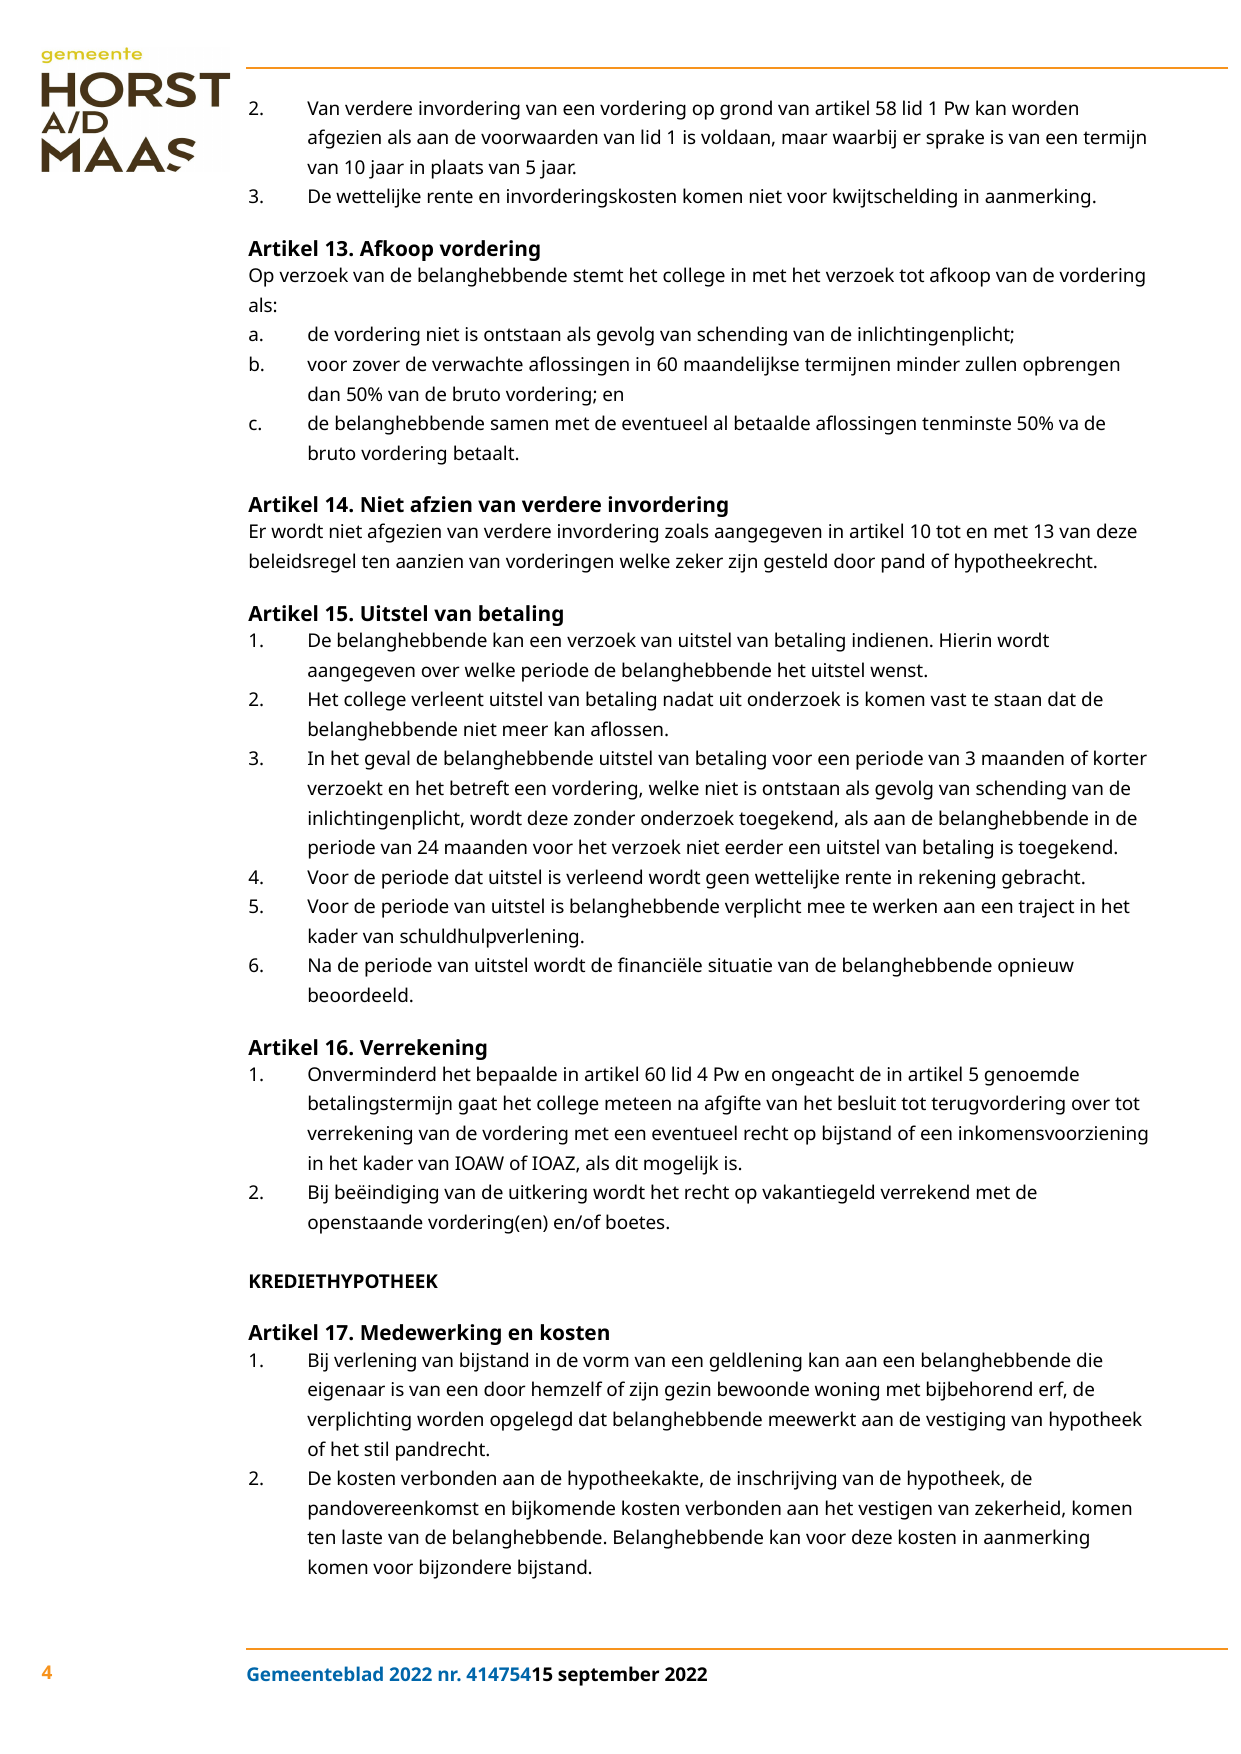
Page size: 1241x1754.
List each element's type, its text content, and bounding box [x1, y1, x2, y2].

list Bij verlening van bijstand in de vorm van een geldlening kan aan een belanghebbende die eigenaar is van een door hemzelf of zijn gezin bewoonde woning met bijbehorend erf, de verplichting worden opgelegd dat belanghebbende meewerkt aan de vestiging van hypotheek of het stil pandrecht. [248, 1347, 1152, 1461]
list voor zover de verwachte aflossingen in 60 maandelijkse termijnen minder zullen opbrengen dan 50% van de bruto vordering; en [248, 351, 1152, 406]
list de belanghebbende samen met de eventueel al betaalde aflossingen tenminste 50% va de bruto vordering betaalt. [248, 410, 1152, 466]
text Er wordt niet afgezien van verdere invordering zoals aangegeven in artikel 10 tot en met 13 van deze beleidsregel ten aanzien van vorderingen welke zeker zijn gesteld door pand of hypotheekrecht. [248, 519, 1152, 574]
list Van verdere invordering van een vordering op grond van artikel 58 lid 1 Pw kan worden afgezien als aan de voorwaarden van lid 1 is voldaan, maar waarbij er sprake is van een termijn van 10 jaar in plaats van 5 jaar. [248, 95, 1152, 180]
text Artikel 13. Afkoop vordering [248, 234, 1152, 262]
list Het college verleent uitstel van betaling nadat uit onderzoek is komen vast te staan dat de belanghebbende niet meer kan aflossen. [248, 686, 1152, 742]
list De belanghebbende kan een verzoek van uitstel van betaling indienen. Hierin wordt aangegeven over welke periode de belanghebbende het uitstel wenst. [248, 627, 1152, 682]
list Voor de periode van uitstel is belanghebbende verplicht mee te werken aan een traject in het kader van schuldhulpverlening. [248, 893, 1152, 949]
list Bij beëindiging van de uitkering wordt het recht op vakantiegeld verrekend met de openstaande vordering(en) en/of boetes. [248, 1179, 1152, 1235]
list De wettelijke rente en invorderingskosten komen niet voor kwijtschelding in aanmerking. [248, 183, 1152, 209]
list de vordering niet is ontstaan als gevolg van schending van de inlichtingenplicht; [248, 322, 1152, 347]
list Onverminderd het bepaalde in artikel 60 lid 4 Pw en ongeacht de in artikel 5 genoemde betalingstermijn gaat het college meteen na afgifte van het besluit tot terugvordering over tot verrekening van de vordering met een eventueel recht op bijstand of een inkomensvoorziening in het kader van IOAW of IOAZ, als dit mogelijk is. [248, 1061, 1152, 1176]
text KREDIETHYPOTHEEK [248, 1268, 1152, 1294]
text Artikel 14. Niet afzien van verdere invordering [248, 490, 1152, 519]
text Artikel 15. Uitstel van betaling [248, 599, 1152, 627]
list Na de periode van uitstel wordt de financiële situatie van de belanghebbende opnieuw beoordeeld. [248, 953, 1152, 1008]
picture [41, 47, 231, 172]
list De kosten verbonden aan de hypotheekakte, de inschrijving van de hypotheek, de pandovereenkomst en bijkomende kosten verbonden aan het vestigen van zekerheid, komen ten laste van de belanghebbende. Belanghebbende kan voor deze kosten in aanmerking komen voor bijzondere bijstand. [248, 1465, 1152, 1580]
list Voor de periode dat uitstel is verleend wordt geen wettelijke rente in rekening gebracht. [248, 864, 1152, 889]
text Artikel 17. Medewerking en kosten [248, 1318, 1152, 1347]
text Artikel 16. Verrekening [248, 1033, 1152, 1061]
list In het geval de belanghebbende uitstel van betaling voor een periode van 3 maanden of korter verzoekt en het betreft een vordering, welke niet is ontstaan als gevolg van schending van de inlichtingenplicht, wordt deze zonder onderzoek toegekend, als aan de belanghebbende in de periode van 24 maanden voor het verzoek niet eerder een uitstel van betaling is toegekend. [248, 746, 1152, 860]
text Op verzoek van de belanghebbende stemt het college in met het verzoek tot afkoop van de vordering als: [248, 262, 1152, 318]
